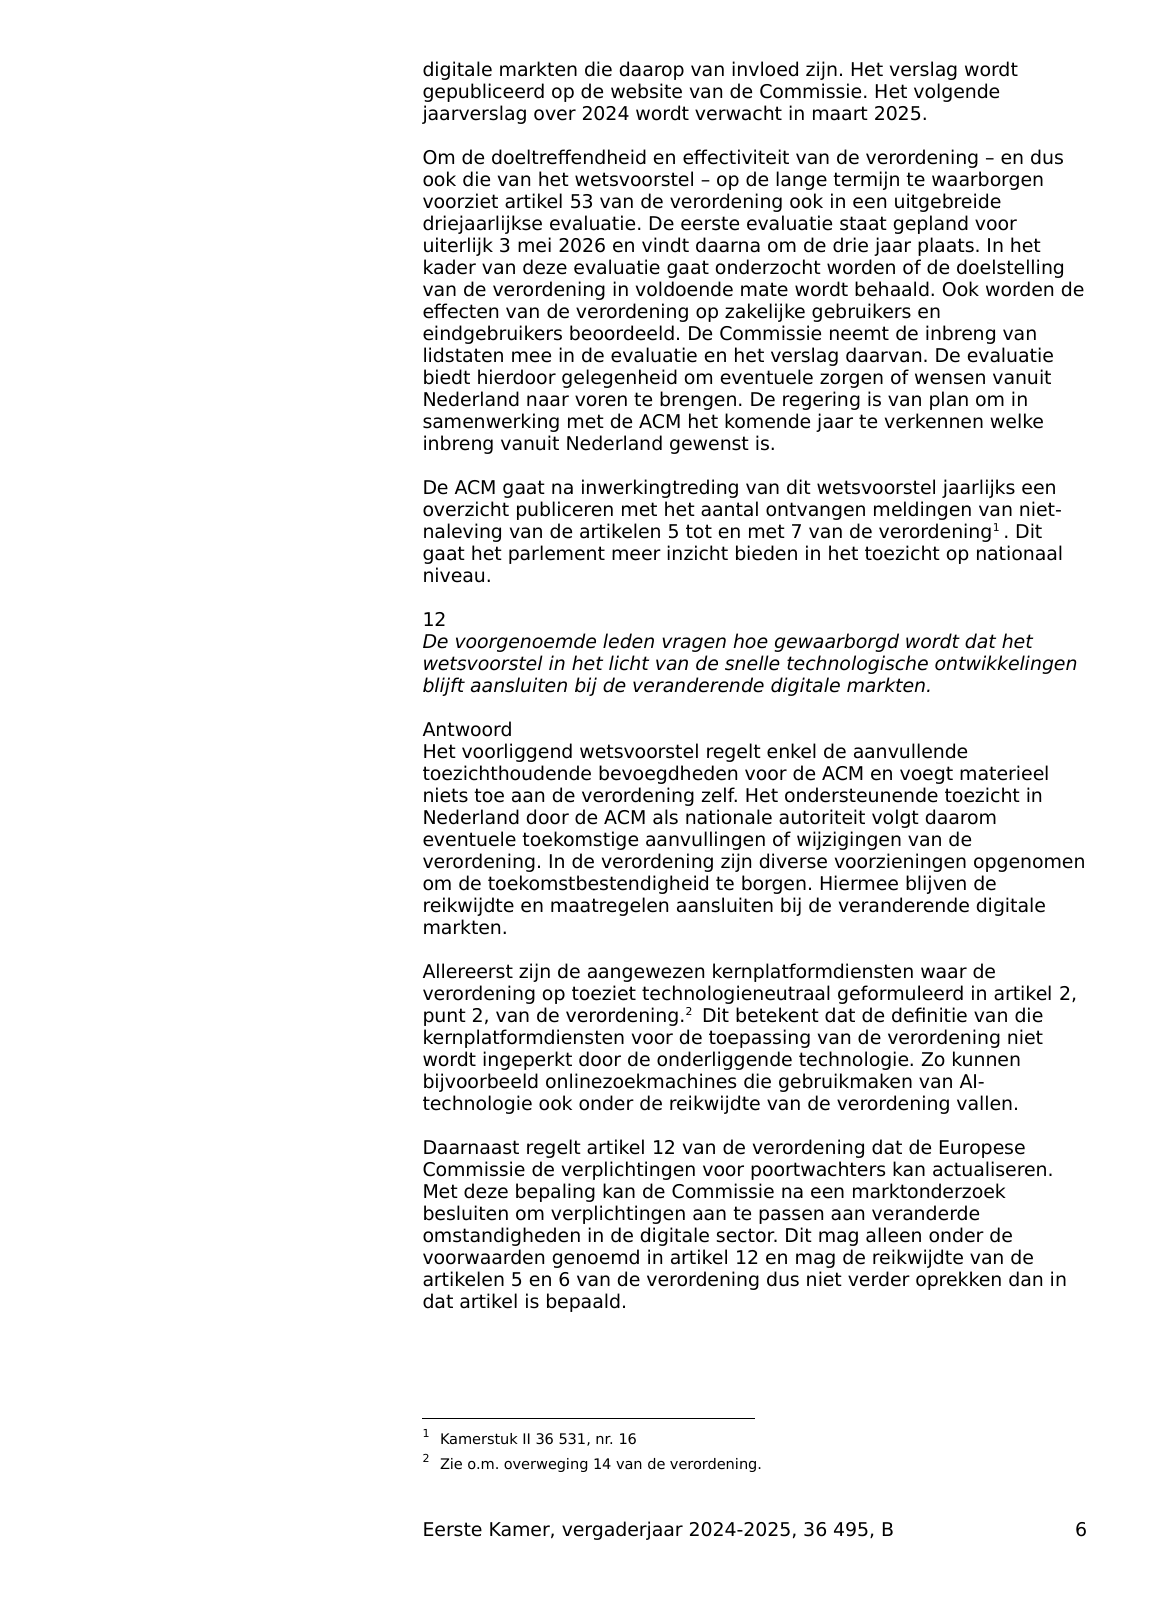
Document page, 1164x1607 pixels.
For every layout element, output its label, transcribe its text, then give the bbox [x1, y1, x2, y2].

text Allereerst zijn de aangewezen kernplatformdiensten waar de verordening op toeziet technologieneutraal geformuleerd in artikel 2, punt 2, van de verordening. Dit betekent dat de definitie van die kernplatformdiensten voor de toepassing van de verordening niet wordt ingeperkt door de onderliggende technologie. Zo kunnen bijvoorbeeld onlinezoekmachines die gebruikmaken van AI-technologie ook onder de reikwijdte van de verordening vallen. [422, 961, 1087, 1115]
text Kamerstuk II 36 531, nr. 16 [422, 1427, 1087, 1449]
text Daarnaast regelt artikel 12 van de verordening dat de Europese Commissie de verplichtingen voor poortwachters kan actualiseren. Met deze bepaling kan de Commissie na een marktonderzoek besluiten om verplichtingen aan te passen aan veranderde omstandigheden in de digitale sector. Dit mag alleen onder de voorwaarden genoemd in artikel 12 en mag de reikwijdte van de artikelen 5 en 6 van de verordening dus niet verder oprekken dan in dat artikel is bepaald. [422, 1137, 1087, 1313]
text De ACM gaat na inwerkingtreding van dit wetsvoorstel jaarlijks een overzicht publiceren met het aantal ontvangen meldingen van niet-naleving van de artikelen 5 tot en met 7 van de verordening. Dit gaat het parlement meer inzicht bieden in het toezicht op nationaal niveau. [422, 477, 1087, 587]
text Zie o.m. overweging 14 van de verordening. [422, 1452, 1087, 1474]
text De voorgenoemde leden vragen hoe gewaarborgd wordt dat het wetsvoorstel in het licht van de snelle technologische ontwikkelingen blijft aansluiten bij de veranderende digitale markten. [422, 631, 1087, 697]
text Het voorliggend wetsvoorstel regelt enkel de aanvullende toezichthoudende bevoegdheden voor de ACM en voegt materieel niets toe aan de verordening zelf. Het ondersteunende toezicht in Nederland door de ACM als nationale autoriteit volgt daarom eventuele toekomstige aanvullingen of wijzigingen van de verordening. In de verordening zijn diverse voorzieningen opgenomen om de toekomstbestendigheid te borgen. Hiermee blijven de reikwijdte en maatregelen aansluiten bij de veranderende digitale markten. [422, 741, 1087, 939]
text Antwoord [422, 719, 1087, 741]
text 12 [422, 609, 1087, 631]
text Om de doeltreffendheid en effectiviteit van de verordening – en dus ook die van het wetsvoorstel – op de lange termijn te waarborgen voorziet artikel 53 van de verordening ook in een uitgebreide driejaarlijkse evaluatie. De eerste evaluatie staat gepland voor uiterlijk 3 mei 2026 en vindt daarna om de drie jaar plaats. In het kader van deze evaluatie gaat onderzocht worden of de doelstelling van de verordening in voldoende mate wordt behaald. Ook worden de effecten van de verordening op zakelijke gebruikers en eindgebruikers beoordeeld. De Commissie neemt de inbreng van lidstaten mee in de evaluatie en het verslag daarvan. De evaluatie biedt hierdoor gelegenheid om eventuele zorgen of wensen vanuit Nederland naar voren te brengen. De regering is van plan om in samenwerking met de ACM het komende jaar te verkennen welke inbreng vanuit Nederland gewenst is. [422, 147, 1087, 455]
text digitale markten die daarop van invloed zijn. Het verslag wordt gepubliceerd op de website van de Commissie. Het volgende jaarverslag over 2024 wordt verwacht in maart 2025. [422, 59, 1087, 125]
